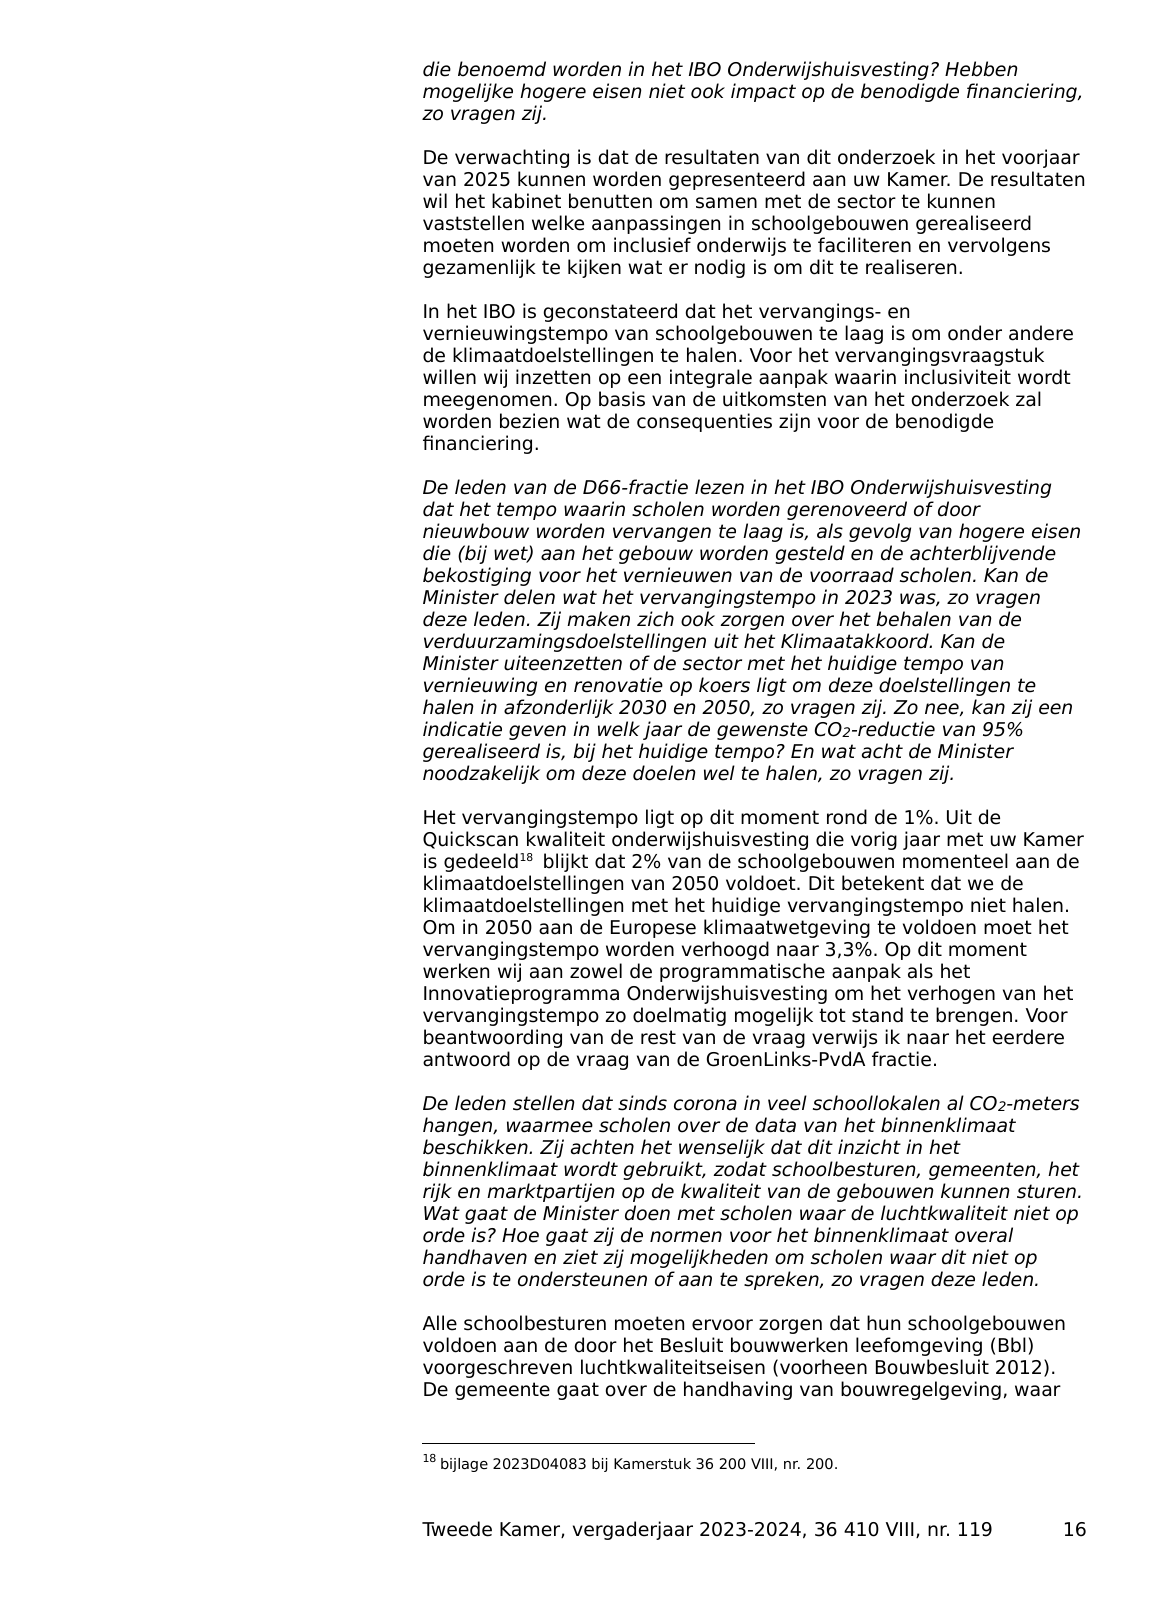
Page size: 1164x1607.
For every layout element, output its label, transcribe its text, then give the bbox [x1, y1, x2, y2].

text bijlage 2023D04083 bij Kamerstuk 36 200 VIII, nr. 200. [422, 1452, 1087, 1474]
text Alle schoolbesturen moeten ervoor zorgen dat hun schoolgebouwen voldoen aan de door het Besluit bouwwerken leefomgeving (Bbl) voorgeschreven luchtkwaliteitseisen (voorheen Bouwbesluit 2012). De gemeente gaat over de handhaving van bouwregelgeving, waar [422, 1313, 1087, 1401]
text De verwachting is dat de resultaten van dit onderzoek in het voorjaar van 2025 kunnen worden gepresenteerd aan uw Kamer. De resultaten wil het kabinet benutten om samen met de sector te kunnen vaststellen welke aanpassingen in schoolgebouwen gerealiseerd moeten worden om inclusief onderwijs te faciliteren en vervolgens gezamenlijk te kijken wat er nodig is om dit te realiseren. [422, 147, 1087, 279]
text De leden stellen dat sinds corona in veel schoollokalen al CO2-meters hangen, waarmee scholen over de data van het binnenklimaat beschikken. Zij achten het wenselijk dat dit inzicht in het binnenklimaat wordt gebruikt, zodat schoolbesturen, gemeenten, het rijk en marktpartijen op de kwaliteit van de gebouwen kunnen sturen. Wat gaat de Minister doen met scholen waar de luchtkwaliteit niet op orde is? Hoe gaat zij de normen voor het binnenklimaat overal handhaven en ziet zij mogelijkheden om scholen waar dit niet op orde is te ondersteunen of aan te spreken, zo vragen deze leden. [422, 1093, 1087, 1291]
text Het vervangingstempo ligt op dit moment rond de 1%. Uit de Quickscan kwaliteit onderwijshuisvesting die vorig jaar met uw Kamer is gedeeld blijkt dat 2% van de schoolgebouwen momenteel aan de klimaatdoelstellingen van 2050 voldoet. Dit betekent dat we de klimaatdoelstellingen met het huidige vervangingstempo niet halen. Om in 2050 aan de Europese klimaatwetgeving te voldoen moet het vervangingstempo worden verhoogd naar 3,3%. Op dit moment werken wij aan zowel de programmatische aanpak als het Innovatieprogramma Onderwijshuisvesting om het verhogen van het vervangingstempo zo doelmatig mogelijk tot stand te brengen. Voor beantwoording van de rest van de vraag verwijs ik naar het eerdere antwoord op de vraag van de GroenLinks-PvdA fractie. [422, 807, 1087, 1071]
text In het IBO is geconstateerd dat het vervangings- en vernieuwingstempo van schoolgebouwen te laag is om onder andere de klimaatdoelstellingen te halen. Voor het vervangingsvraagstuk willen wij inzetten op een integrale aanpak waarin inclusiviteit wordt meegenomen. Op basis van de uitkomsten van het onderzoek zal worden bezien wat de consequenties zijn voor de benodigde financiering. [422, 301, 1087, 455]
text De leden van de D66-fractie lezen in het IBO Onderwijshuisvesting dat het tempo waarin scholen worden gerenoveerd of door nieuwbouw worden vervangen te laag is, als gevolg van hogere eisen die (bij wet) aan het gebouw worden gesteld en de achterblijvende bekostiging voor het vernieuwen van de voorraad scholen. Kan de Minister delen wat het vervangingstempo in 2023 was, zo vragen deze leden. Zij maken zich ook zorgen over het behalen van de verduurzamingsdoelstellingen uit het Klimaatakkoord. Kan de Minister uiteenzetten of de sector met het huidige tempo van vernieuwing en renovatie op koers ligt om deze doelstellingen te halen in afzonderlijk 2030 en 2050, zo vragen zij. Zo nee, kan zij een indicatie geven in welk jaar de gewenste CO2-reductie van 95% gerealiseerd is, bij het huidige tempo? En wat acht de Minister noodzakelijk om deze doelen wel te halen, zo vragen zij. [422, 477, 1087, 785]
text die benoemd worden in het IBO Onderwijshuisvesting? Hebben mogelijke hogere eisen niet ook impact op de benodigde financiering, zo vragen zij. [422, 59, 1087, 125]
